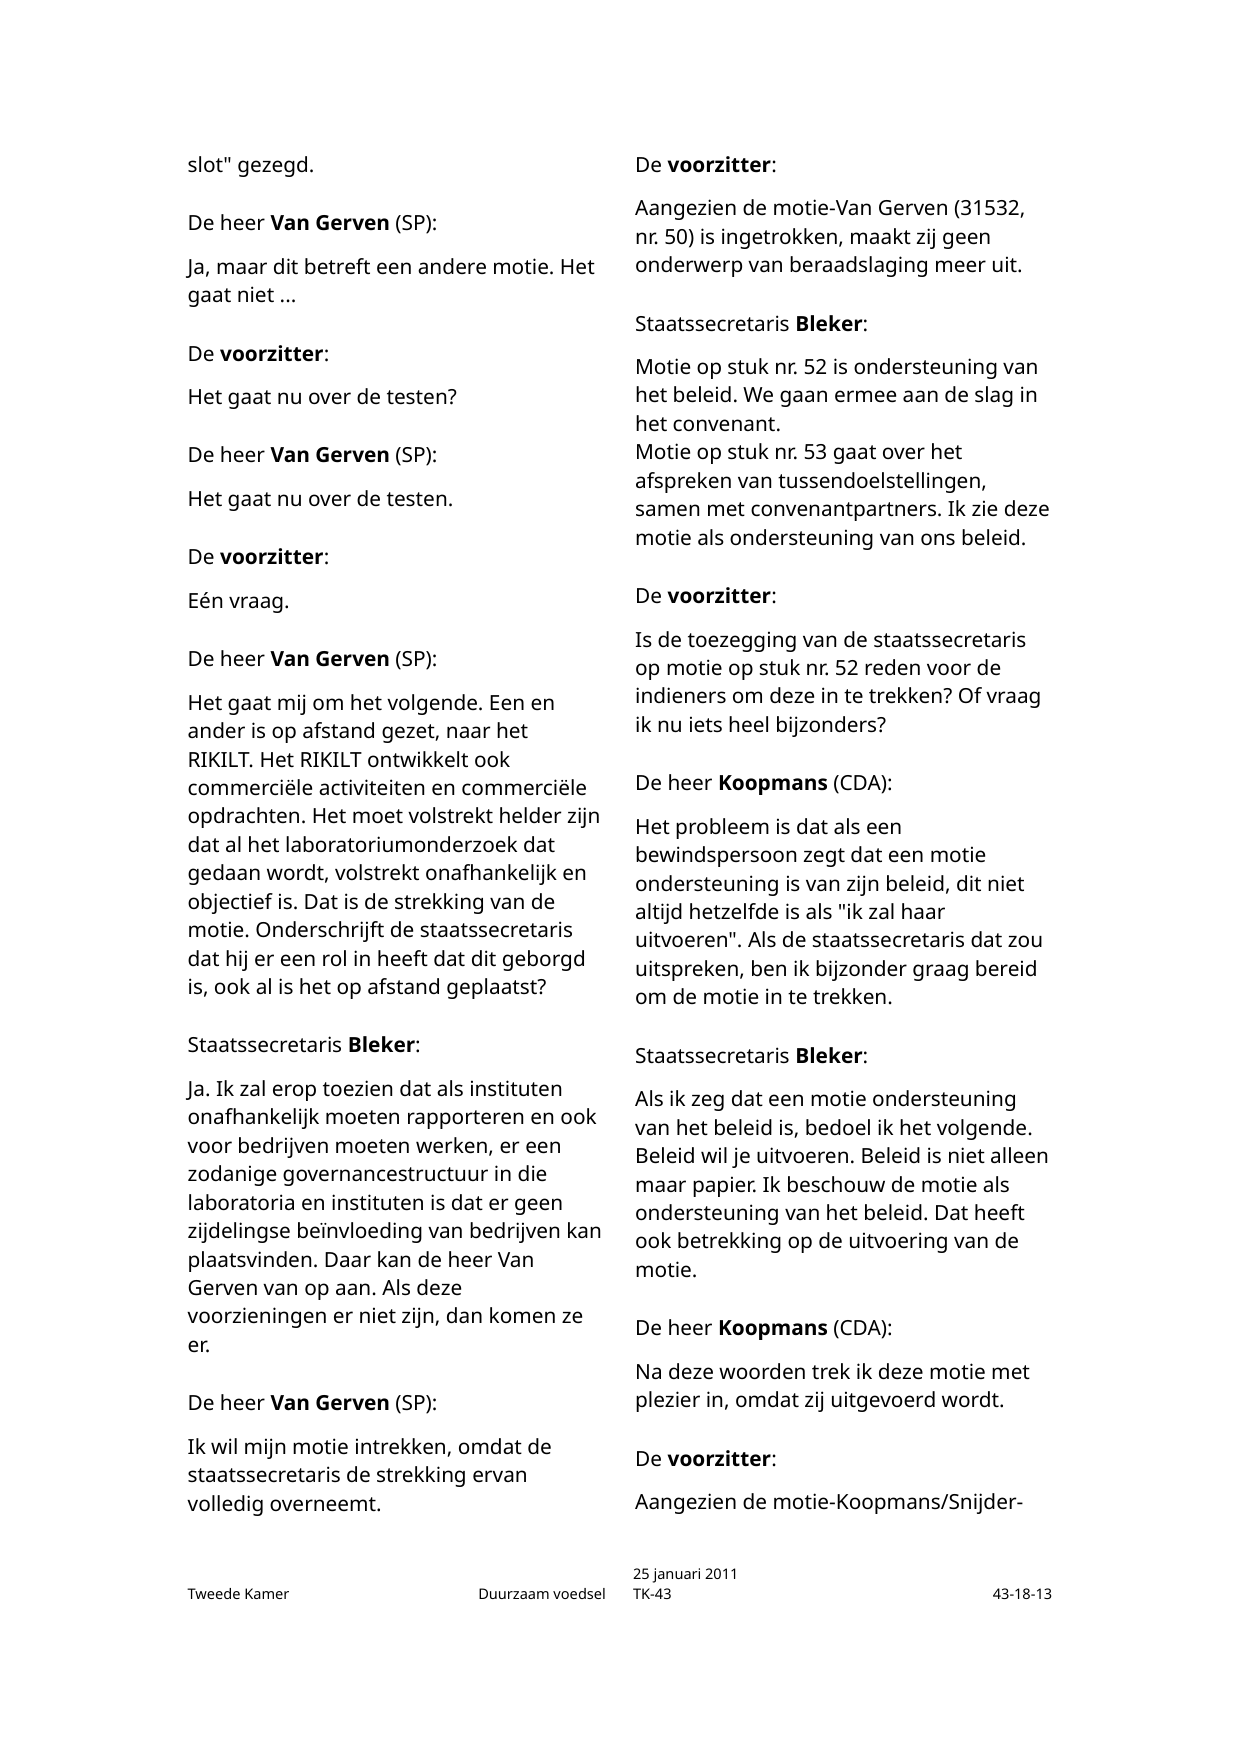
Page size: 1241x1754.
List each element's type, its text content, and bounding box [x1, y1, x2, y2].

text Aangezien de motie-Koopmans/Snijder- [635, 1487, 1053, 1516]
text De voorzitter: [187, 339, 605, 367]
text De voorzitter: [635, 150, 1053, 178]
text Aangezien de motie-Van Gerven (31532, nr. 50) is ingetrokken, maakt zij geen onderwerp van beraadslaging meer uit. [635, 193, 1053, 279]
text Is de toezegging van de staatssecretaris op motie op stuk nr. 52 reden voor de indieners om deze in te trekken? Of vraag ik nu iets heel bijzonders? [635, 625, 1053, 738]
text Eén vraag. [187, 586, 605, 614]
text De voorzitter: [635, 581, 1053, 610]
text De heer Van Gerven (SP): [187, 644, 605, 673]
text De heer Van Gerven (SP): [187, 441, 605, 469]
text De voorzitter: [187, 542, 605, 571]
text slot" gezegd. [187, 150, 605, 178]
text De heer Van Gerven (SP): [187, 1388, 605, 1417]
text Ja. Ik zal erop toezien dat als instituten onafhankelijk moeten rapporteren en ook voor bedrijven moeten werken, er een zodanige governancestructuur in die laboratoria en instituten is dat er geen zijdelingse beïnvloeding van bedrijven kan plaatsvinden. Daar kan de heer Van Gerven van op aan. Als deze voorzieningen er niet zijn, dan komen ze er. [187, 1074, 605, 1358]
text Staatssecretaris Bleker: [635, 1041, 1053, 1069]
text De heer Van Gerven (SP): [187, 208, 605, 237]
text Het gaat nu over de testen? [187, 382, 605, 411]
text Ik wil mijn motie intrekken, omdat de staatssecretaris de strekking ervan volledig overneemt. [187, 1432, 605, 1517]
text Na deze woorden trek ik deze motie met plezier in, omdat zij uitgevoerd wordt. [635, 1357, 1053, 1414]
text Het gaat mij om het volgende. Een en ander is op afstand gezet, naar het RIKILT. Het RIKILT ontwikkelt ook commerciële activiteiten en commerciële opdrachten. Het moet volstrekt helder zijn dat al het laboratoriumonderzoek dat gedaan wordt, volstrekt onafhankelijk en objectief is. Dat is de strekking van de motie. Onderschrijft de staatssecretaris dat hij er een rol in heeft dat dit geborgd is, ook al is het op afstand geplaatst? [187, 688, 605, 1001]
text Staatssecretaris Bleker: [187, 1031, 605, 1059]
text Staatssecretaris Bleker: [635, 309, 1053, 337]
text Het gaat nu over de testen. [187, 484, 605, 512]
text De heer Koopmans (CDA): [635, 768, 1053, 797]
text Het probleem is dat als een bewindspersoon zegt dat een motie ondersteuning is van zijn beleid, dit niet altijd hetzelfde is als "ik zal haar uitvoeren". Als de staatssecretaris dat zou uitspreken, ben ik bijzonder graag bereid om de motie in te trekken. [635, 812, 1053, 1011]
text De voorzitter: [635, 1444, 1053, 1472]
text Motie op stuk nr. 52 is ondersteuning van het beleid. We gaan ermee aan de slag in het convenant. [635, 352, 1053, 437]
text Motie op stuk nr. 53 gaat over het afspreken van tussendoelstellingen, samen met convenantpartners. Ik zie deze motie als ondersteuning van ons beleid. [635, 437, 1053, 551]
text De heer Koopmans (CDA): [635, 1313, 1053, 1342]
text Ja, maar dit betreft een andere motie. Het gaat niet ... [187, 252, 605, 309]
text Als ik zeg dat een motie ondersteuning van het beleid is, bedoel ik het volgende. Beleid wil je uitvoeren. Beleid is niet alleen maar papier. Ik beschouw de motie als ondersteuning van het beleid. Dat heeft ook betrekking op de uitvoering van de motie. [635, 1084, 1053, 1283]
